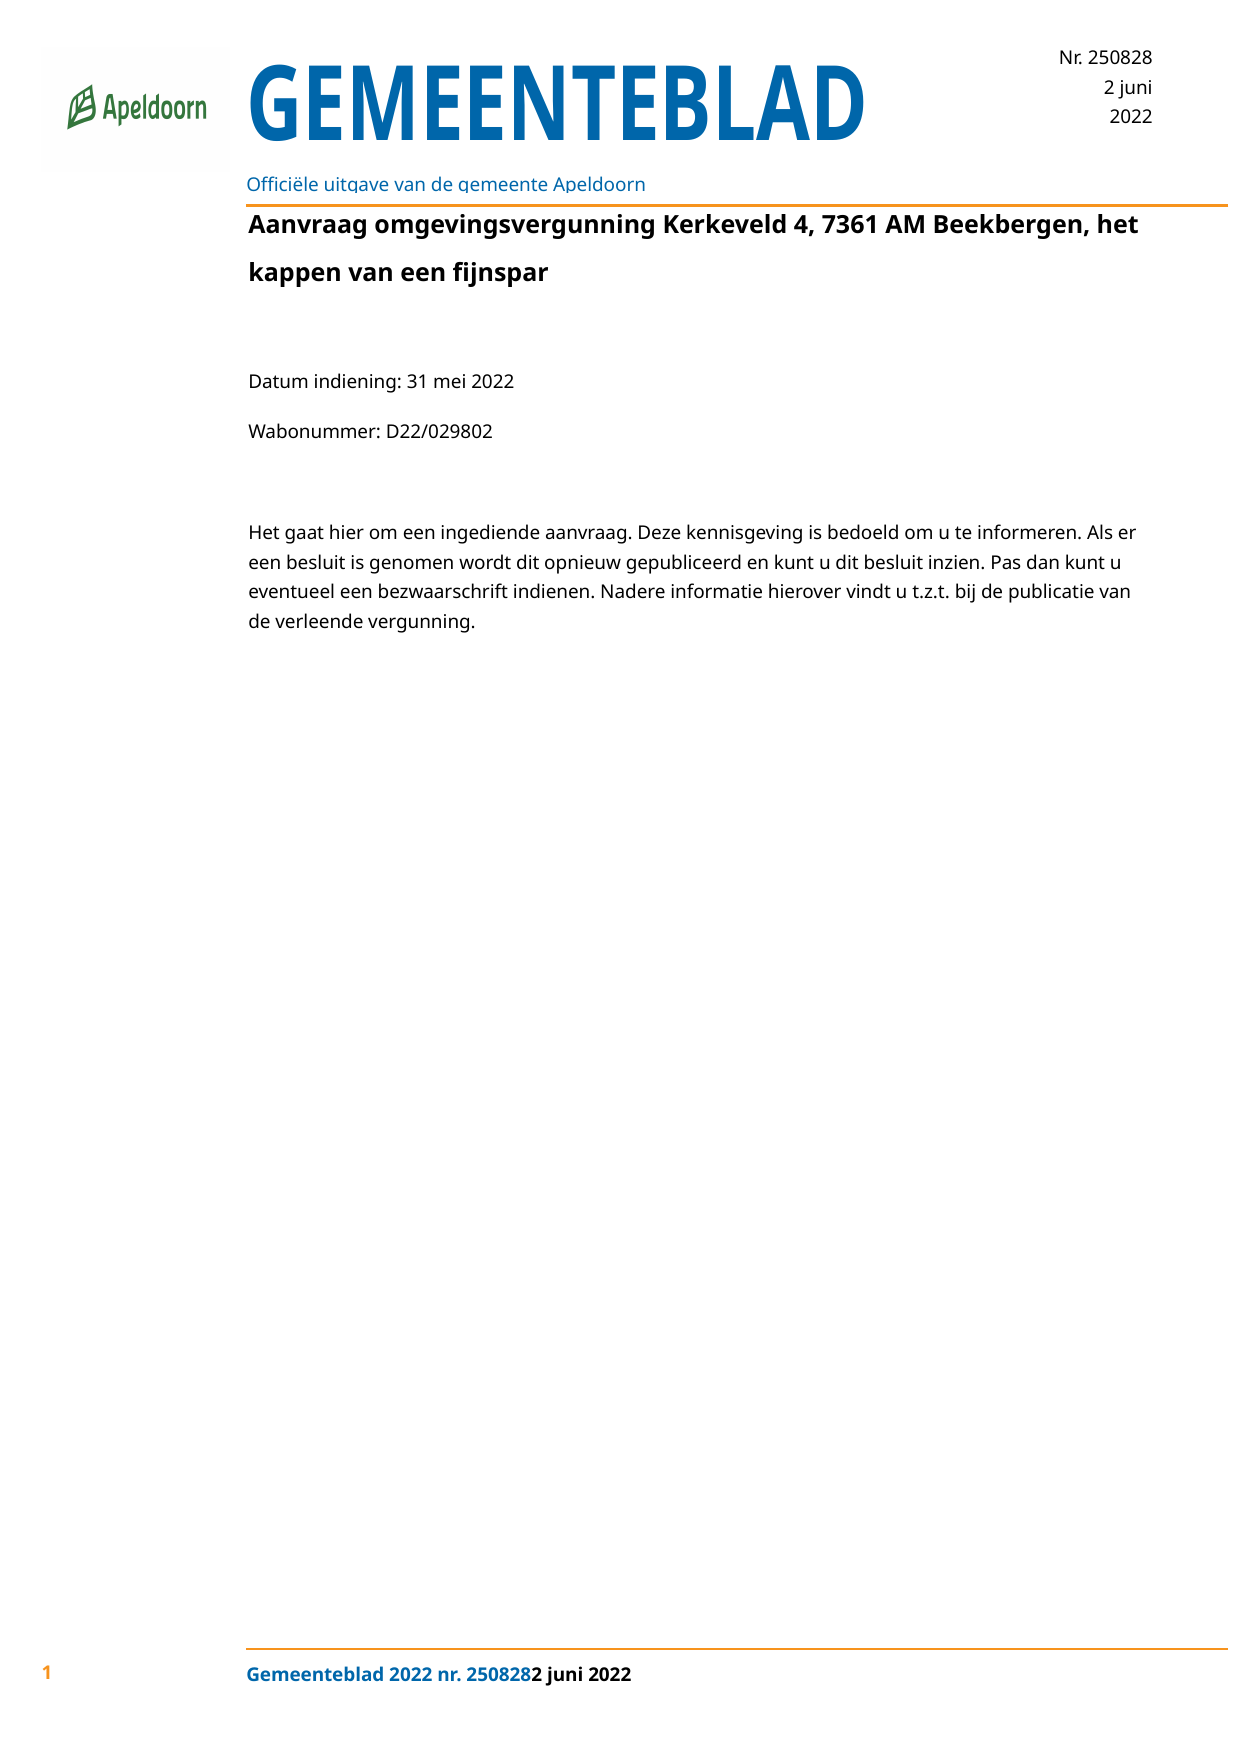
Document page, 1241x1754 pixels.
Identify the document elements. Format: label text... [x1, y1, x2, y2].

text Aanvraag omgevingsvergunning Kerkeveld 4, 7361 AM Beekbergen, het kappen van een fijnspar [248, 207, 1152, 288]
picture [41, 47, 231, 172]
text Het gaat hier om een ingediende aanvraag. Deze kennisgeving is bedoeld om u te informeren. Als er een besluit is genomen wordt dit opnieuw gepubliceerd en kunt u dit besluit inzien. Pas dan kunt u eventueel een bezwaarschrift indienen. Nadere informatie hierover vindt u t.z.t. bij de publicatie van de verleende vergunning. [248, 519, 1152, 634]
text Wabonummer: D22/029802 [248, 419, 1152, 444]
text Datum indiening: 31 mei 2022 [248, 368, 1152, 394]
